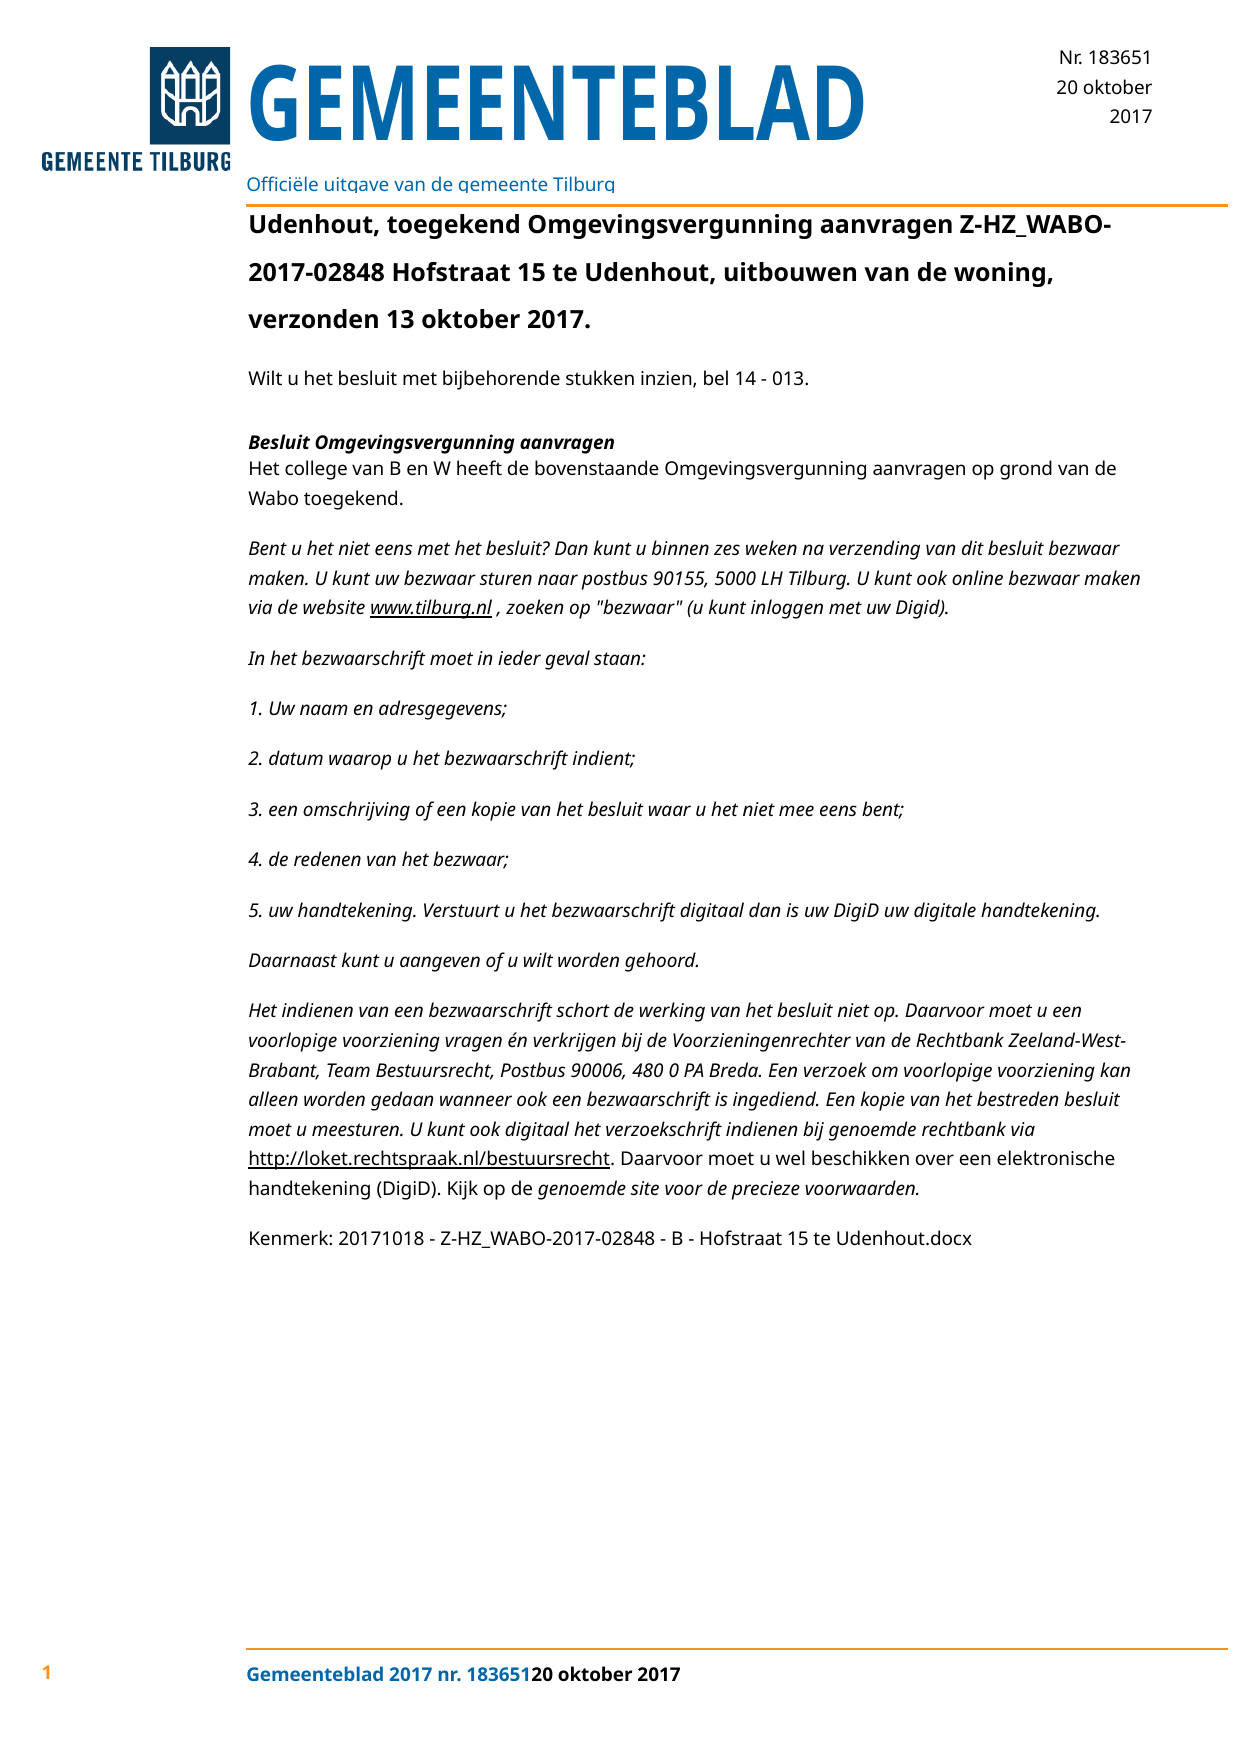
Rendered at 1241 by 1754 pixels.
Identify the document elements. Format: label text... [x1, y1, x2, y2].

text Udenhout, toegekend Omgevingsvergunning aanvragen Z-HZ_WABO-2017-02848 Hofstraat 15 te Udenhout, uitbouwen van de woning, verzonden 13 oktober 2017. [248, 207, 1152, 336]
picture [41, 47, 231, 172]
text 2. datum waarop u het bezwaarschrift indient; [248, 746, 1152, 771]
text Besluit Omgevingsvergunning aanvragen [248, 429, 1152, 455]
text 3. een omschrijving of een kopie van het besluit waar u het niet mee eens bent; [248, 796, 1152, 822]
text Het indienen van een bezwaarschrift schort de werking van het besluit niet op. Daarvoor moet u een voorlopige voorziening vragen én verkrijgen bij de Voorzieningenrechter van de Rechtbank Zeeland-West-Brabant, Team Bestuursrecht, Postbus 90006, 480 0 PA Breda. Een verzoek om voorlopige voorziening kan alleen worden gedaan wanneer ook een bezwaarschrift is ingediend. Een kopie van het bestreden besluit moet u meesturen. U kunt ook digitaal het verzoekschrift indienen bij genoemde rechtbank via http://loket.rechtspraak.nl/bestuursrecht. Daarvoor moet u wel beschikken over een elektronische handtekening (DigiD). Kijk op de genoemde site voor de precieze voorwaarden. [248, 998, 1152, 1201]
text Daarnaast kunt u aangeven of u wilt worden gehoord. [248, 947, 1152, 973]
text In het bezwaarschrift moet in ieder geval staan: [248, 645, 1152, 671]
text Kenmerk: 20171018 - Z-HZ_WABO-2017-02848 - B - Hofstraat 15 te Udenhout.docx [248, 1226, 1152, 1251]
text Wilt u het besluit met bijbehorende stukken inzien, bel 14 - 013. [248, 366, 1152, 391]
text 1. Uw naam en adresgegevens; [248, 695, 1152, 721]
text Het college van B en W heeft de bovenstaande Omgevingsvergunning aanvragen op grond van de Wabo toegekend. [248, 455, 1152, 511]
text 4. de redenen van het bezwaar; [248, 846, 1152, 872]
text Bent u het niet eens met het besluit? Dan kunt u binnen zes weken na verzending van dit besluit bezwaar maken. U kunt uw bezwaar sturen naar postbus 90155, 5000 LH Tilburg. U kunt ook online bezwaar maken via de website www.tilburg.nl , zoeken op "bezwaar" (u kunt inloggen met uw Digid). [248, 535, 1152, 620]
text 5. uw handtekening. Verstuurt u het bezwaarschrift digitaal dan is uw DigiD uw digitale handtekening. [248, 897, 1152, 923]
